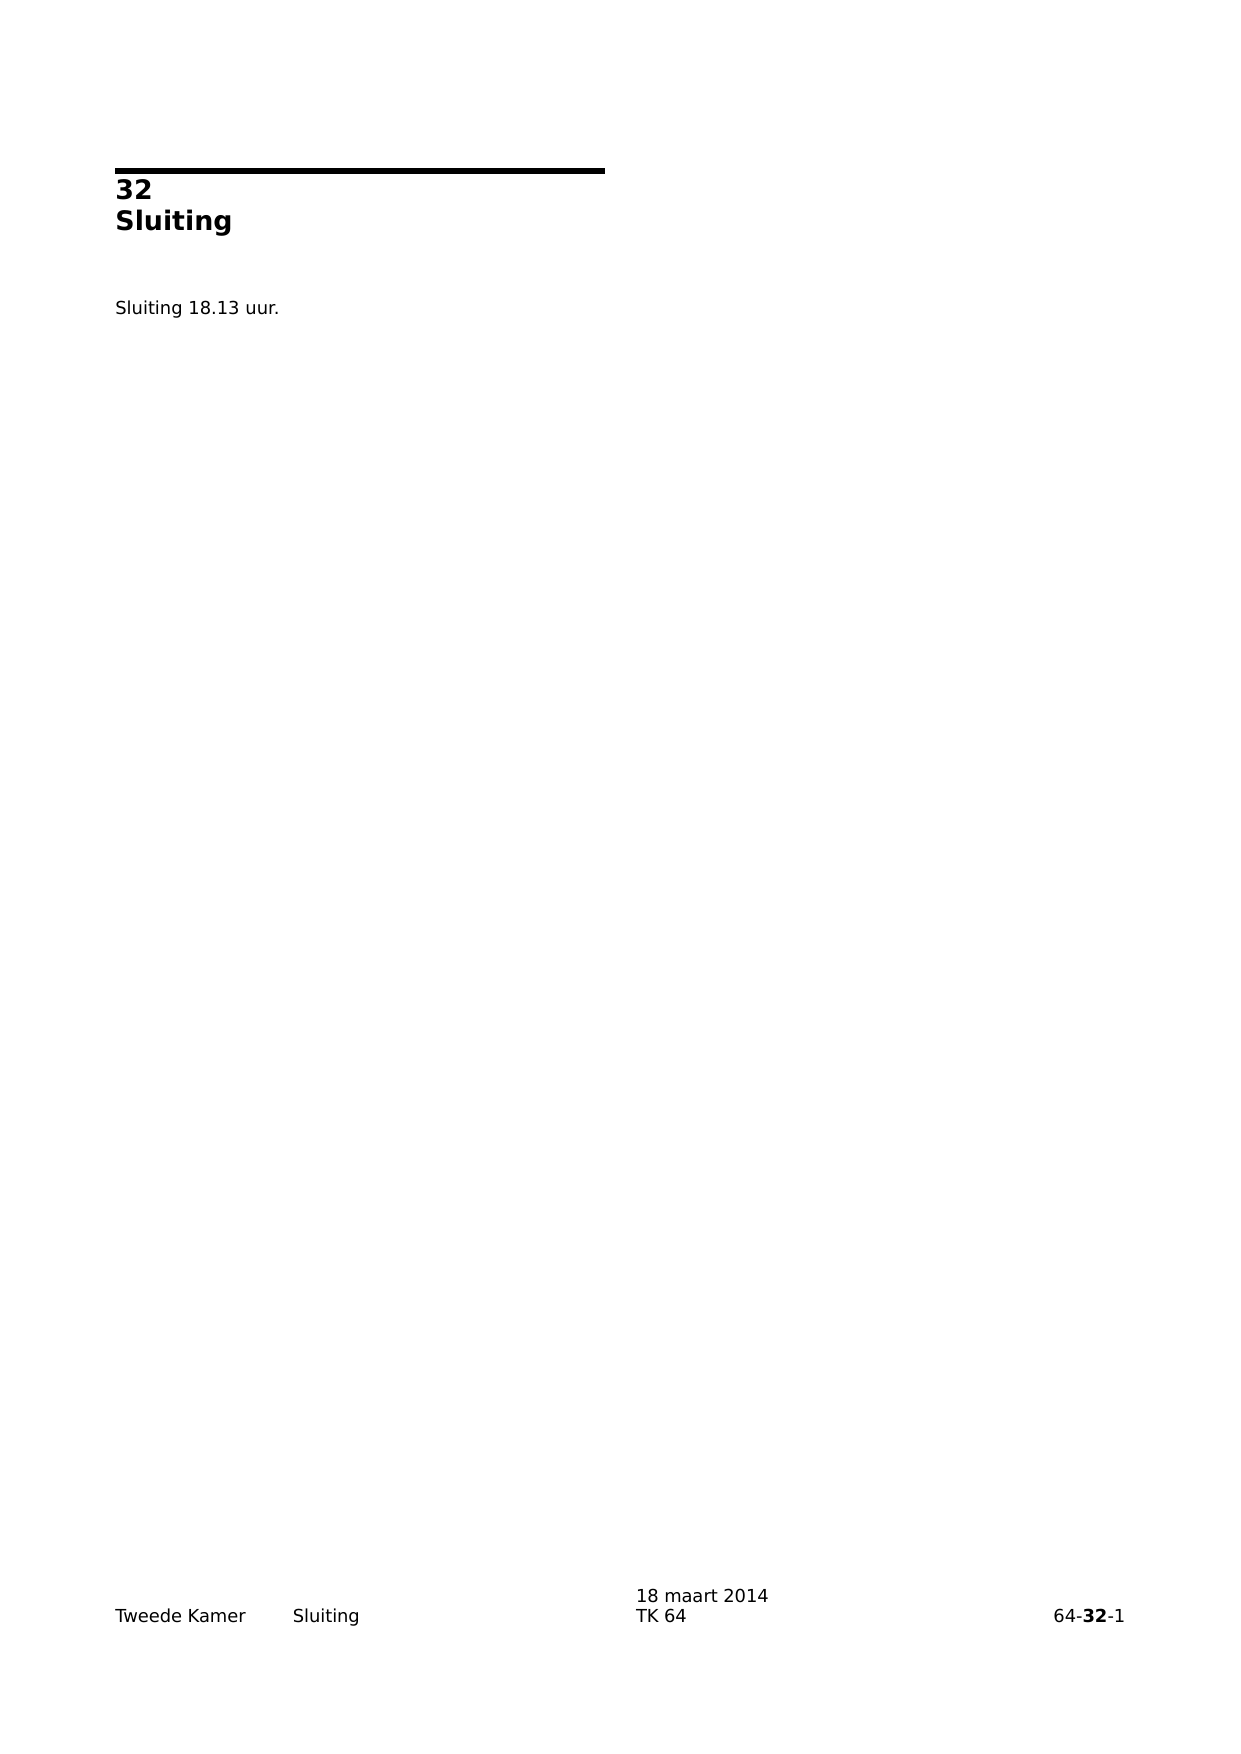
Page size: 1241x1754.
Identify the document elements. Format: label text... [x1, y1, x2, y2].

title 32 Sluiting [115, 174, 605, 237]
text Sluiting 18.13 uur. [115, 298, 605, 318]
